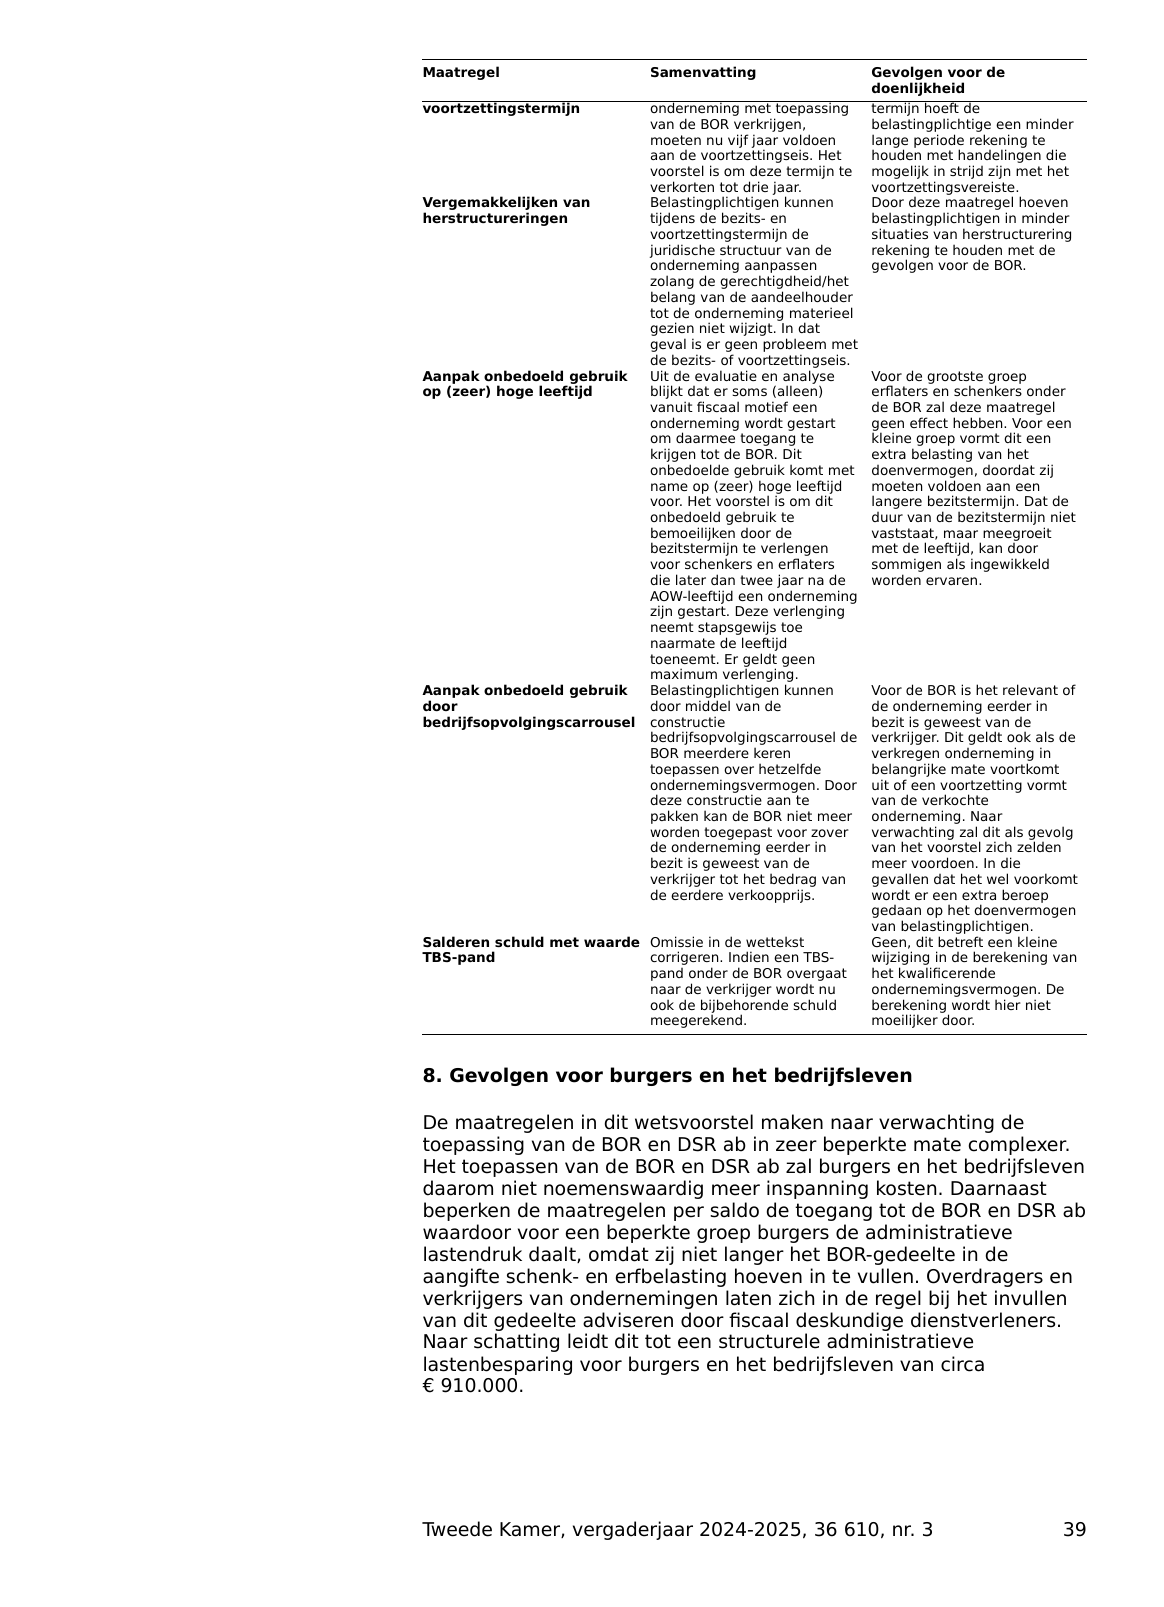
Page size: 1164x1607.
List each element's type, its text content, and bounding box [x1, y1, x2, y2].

table_cell Voor de grootste groep erflaters en schenkers onder de BOR zal deze maatregel geen effect hebben. Voor een kleine groep vormt dit een extra belasting van het doenvermogen, doordat zij moeten voldoen aan een langere bezitstermijn. Dat de duur van de bezitstermijn niet vaststaat, maar meegroeit met de leeftijd, kan door sommigen als ingewikkeld worden ervaren. [865, 368, 1087, 683]
table_cell Door deze maatregel hoeven belastingplichtigen in minder situaties van herstructurering rekening te houden met de gevolgen voor de BOR. [865, 195, 1087, 368]
table_cell Belastingplichtigen kunnen door middel van de constructie bedrijfsopvolgingscarrousel de BOR meerdere keren toepassen over hetzelfde ondernemingsvermogen. Door deze constructie aan te pakken kan de BOR niet meer worden toegepast voor zover de onderneming eerder in bezit is geweest van de verkrijger tot het bedrag van de eerdere verkoopprijs. [644, 683, 865, 934]
table_cell termijn hoeft de belastingplichtige een minder lange periode rekening te houden met handelingen die mogelijk in strijd zijn met het voortzettingsvereiste. [865, 102, 1087, 195]
table_cell Aanpak onbedoeld gebruik op (zeer) hoge leeftijd [422, 368, 644, 683]
table_cell Uit de evaluatie en analyse blijkt dat er soms (alleen) vanuit fiscaal motief een onderneming wordt gestart om daarmee toegang te krijgen tot de BOR. Dit onbedoelde gebruik komt met name op (zeer) hoge leeftijd voor. Het voorstel is om dit onbedoeld gebruik te bemoeilijken door de bezitstermijn te verlengen voor schenkers en erflaters die later dan twee jaar na de AOW-leeftijd een onderneming zijn gestart. Deze verlenging neemt stapsgewijs toe naarmate de leeftijd toeneemt. Er geldt geen maximum verlenging. [644, 368, 865, 683]
table_header Gevolgen voor de doenlijkheid [865, 60, 1087, 101]
table_header Samenvatting [644, 60, 865, 101]
table_cell voortzettingstermijn [422, 102, 644, 195]
table_header Maatregel [422, 60, 644, 101]
table_cell Salderen schuld met waarde TBS-pand [422, 935, 644, 1034]
text De maatregelen in dit wetsvoorstel maken naar verwachting de toepassing van de BOR en DSR ab in zeer beperkte mate complexer. Het toepassen van de BOR en DSR ab zal burgers en het bedrijfsleven daarom niet noemenswaardig meer inspanning kosten. Daarnaast beperken de maatregelen per saldo de toegang tot de BOR en DSR ab waardoor voor een beperkte groep burgers de administratieve lastendruk daalt, omdat zij niet langer het BOR-gedeelte in de aangifte schenk- en erfbelasting hoeven in te vullen. Overdragers en verkrijgers van ondernemingen laten zich in de regel bij het invullen van dit gedeelte adviseren door fiscaal deskundige dienstverleners. Naar schatting leidt dit tot een structurele administratieve lastenbesparing voor burgers en het bedrijfsleven van circa € 910.000. [422, 1112, 1087, 1397]
table_cell Belastingplichtigen kunnen tijdens de bezits- en voortzettingstermijn de juridische structuur van de onderneming aanpassen zolang de gerechtigdheid/het belang van de aandeelhouder tot de onderneming materieel gezien niet wijzigt. In dat geval is er geen probleem met de bezits- of voortzettingseis. [644, 195, 865, 368]
table_cell Voor de BOR is het relevant of de onderneming eerder in bezit is geweest van de verkrijger. Dit geldt ook als de verkregen onderneming in belangrijke mate voortkomt uit of een voortzetting vormt van de verkochte onderneming. Naar verwachting zal dit als gevolg van het voorstel zich zelden meer voordoen. In die gevallen dat het wel voorkomt wordt er een extra beroep gedaan op het doenvermogen van belastingplichtigen. [865, 683, 1087, 934]
table_cell Geen, dit betreft een kleine wijziging in de berekening van het kwalificerende ondernemingsvermogen. De berekening wordt hier niet moeilijker door. [865, 935, 1087, 1034]
table_cell onderneming met toepassing van de BOR verkrijgen, moeten nu vijf jaar voldoen aan de voortzettingseis. Het voorstel is om deze termijn te verkorten tot drie jaar. [644, 102, 865, 195]
subtitle 8. Gevolgen voor burgers en het bedrijfsleven [422, 1065, 1087, 1087]
table_cell Aanpak onbedoeld gebruik door bedrijfsopvolgingscarrousel [422, 683, 644, 934]
table_cell Omissie in de wettekst corrigeren. Indien een TBS-pand onder de BOR overgaat naar de verkrijger wordt nu ook de bijbehorende schuld meegerekend. [644, 935, 865, 1034]
table_cell Vergemakkelijken van herstructureringen [422, 195, 644, 368]
